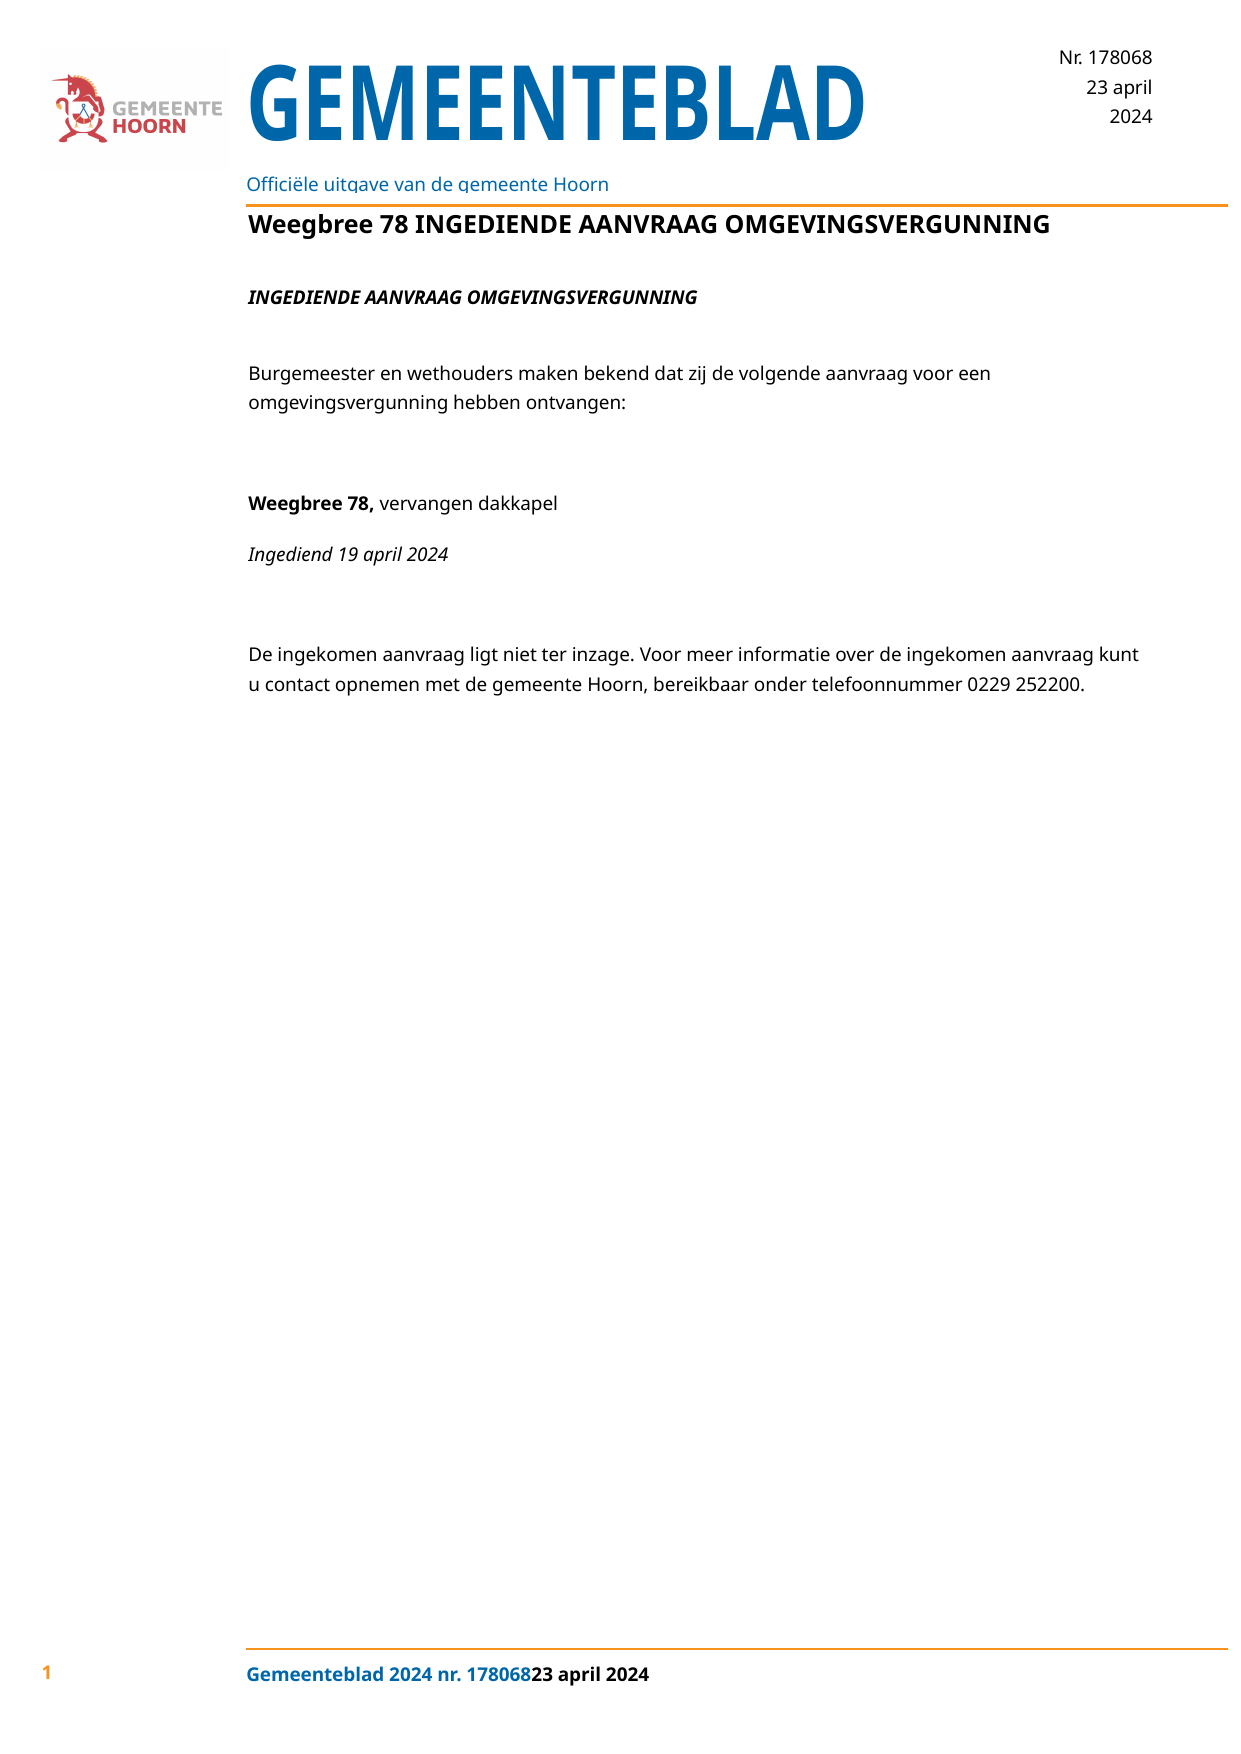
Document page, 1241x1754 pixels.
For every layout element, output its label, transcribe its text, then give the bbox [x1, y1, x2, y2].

picture [41, 47, 231, 172]
text Weegbree 78, vervangen dakkapel [248, 490, 1152, 516]
text INGEDIENDE AANVRAAG OMGEVINGSVERGUNNING [248, 284, 1152, 309]
text Burgemeester en wethouders maken bekend dat zij de volgende aanvraag voor een omgevingsvergunning hebben ontvangen: [248, 360, 1152, 415]
text Weegbree 78 INGEDIENDE AANVRAAG OMGEVINGSVERGUNNING [248, 207, 1152, 241]
text De ingekomen aanvraag ligt niet ter inzage. Voor meer informatie over de ingekomen aanvraag kunt u contact opnemen met de gemeente Hoorn, bereikbaar onder telefoonnummer 0229 252200. [248, 642, 1152, 697]
text Ingediend 19 april 2024 [248, 541, 1152, 567]
